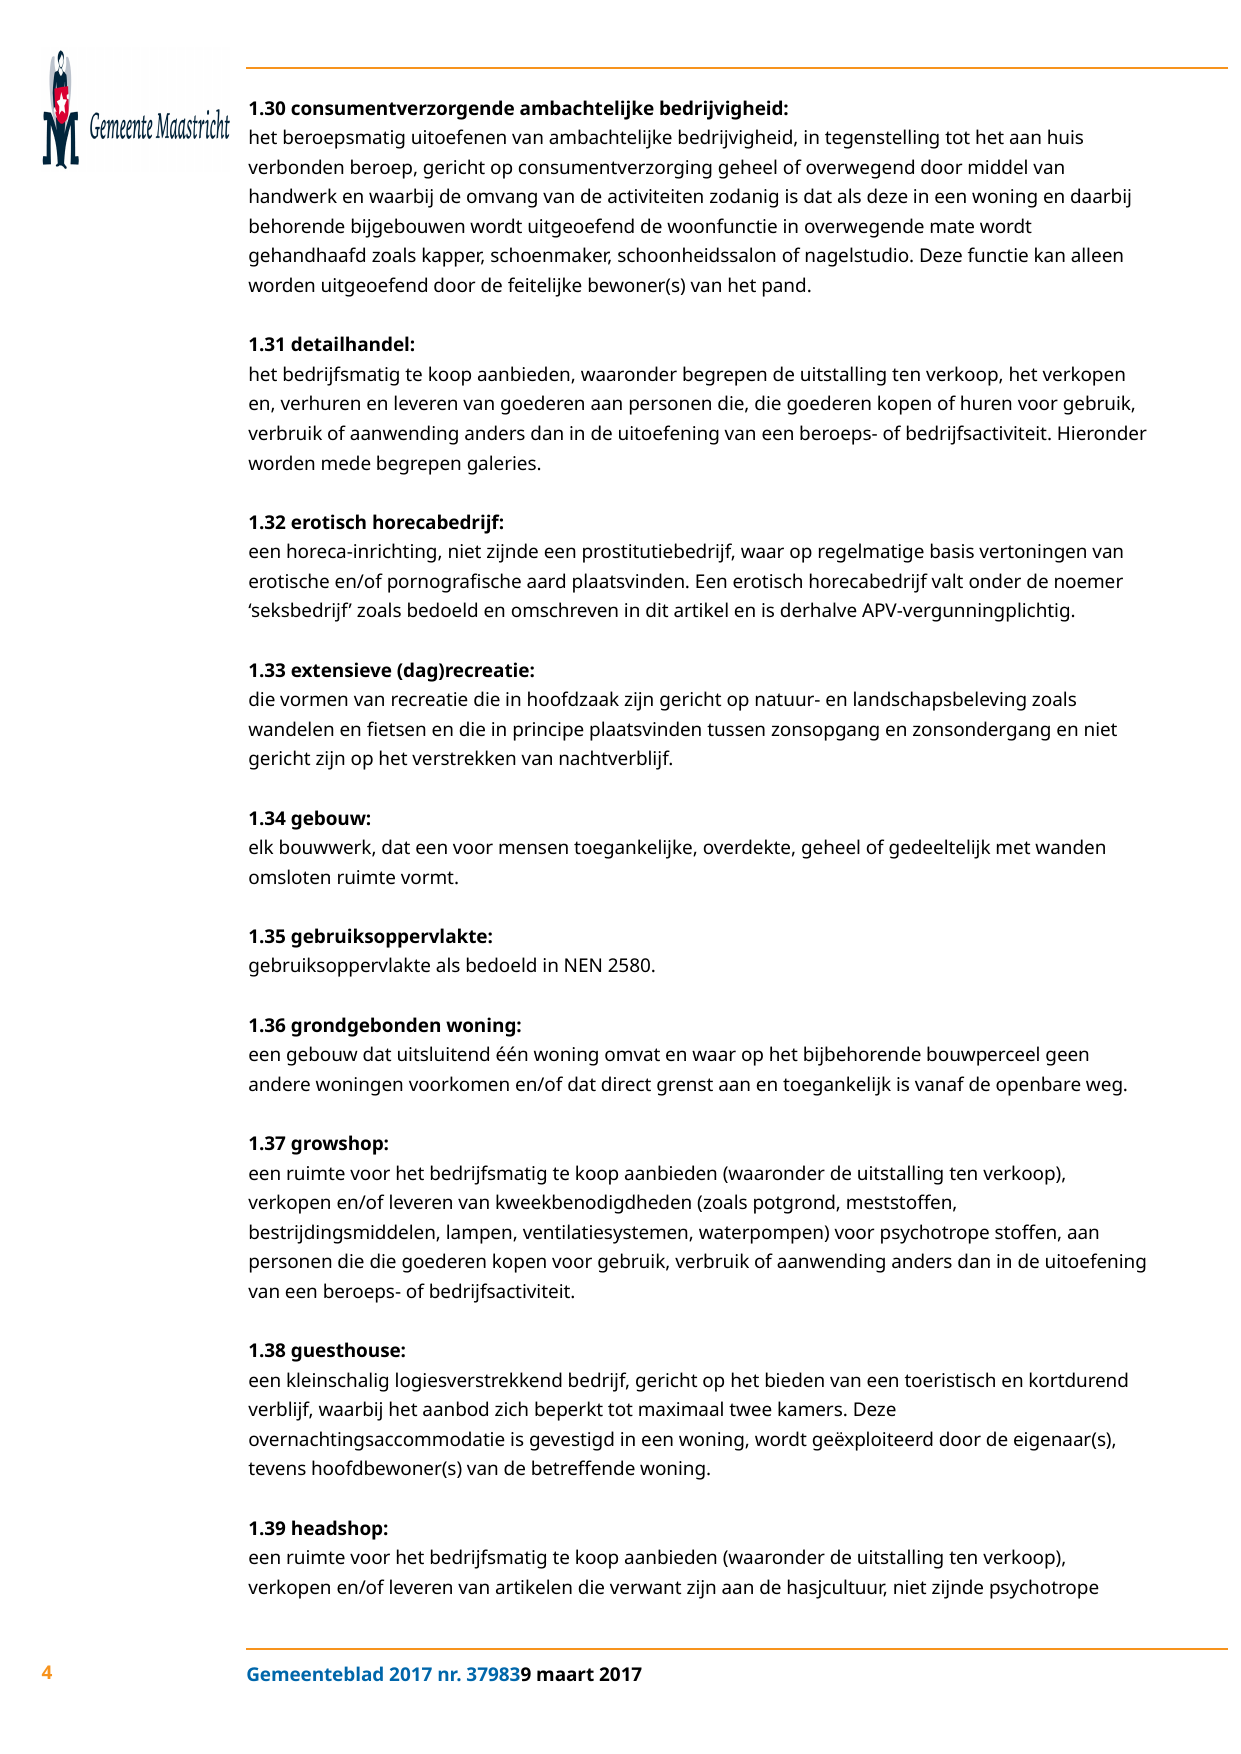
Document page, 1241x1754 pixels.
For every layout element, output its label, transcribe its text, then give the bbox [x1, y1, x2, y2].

text gebruiksoppervlakte als bedoeld in NEN 2580. [248, 953, 1152, 978]
text 1.32 erotisch horecabedrijf: [248, 509, 1152, 535]
text 1.33 extensieve (dag)recreatie: [248, 657, 1152, 683]
text 1.37 growshop: [248, 1130, 1152, 1156]
text die vormen van recreatie die in hoofdzaak zijn gericht op natuur- en landschapsbeleving zoals wandelen en fietsen en die in principe plaatsvinden tussen zonsopgang en zonsondergang en niet gericht zijn op het verstrekken van nachtverblijf. [248, 686, 1152, 771]
text 1.36 grondgebonden woning: [248, 1012, 1152, 1038]
text 1.38 guesthouse: [248, 1337, 1152, 1363]
text een ruimte voor het bedrijfsmatig te koop aanbieden (waaronder de uitstalling ten verkoop), verkopen en/of leveren van kweekbenodigdheden (zoals potgrond, meststoffen, bestrijdingsmiddelen, lampen, ventilatiesystemen, waterpompen) voor psychotrope stoffen, aan personen die die goederen kopen voor gebruik, verbruik of aanwending anders dan in de uitoefening van een beroeps- of bedrijfsactiviteit. [248, 1160, 1152, 1304]
text 1.39 headshop: [248, 1515, 1152, 1541]
text een ruimte voor het bedrijfsmatig te koop aanbieden (waaronder de uitstalling ten verkoop), verkopen en/of leveren van artikelen die verwant zijn aan de hasjcultuur, niet zijnde psychotrope [248, 1544, 1152, 1600]
text een gebouw dat uitsluitend één woning omvat en waar op het bijbehorende bouwperceel geen andere woningen voorkomen en/of dat direct grenst aan en toegankelijk is vanaf de openbare weg. [248, 1041, 1152, 1097]
text het bedrijfsmatig te koop aanbieden, waaronder begrepen de uitstalling ten verkoop, het verkopen en, verhuren en leveren van goederen aan personen die, die goederen kopen of huren voor gebruik, verbruik of aanwending anders dan in de uitoefening van een beroeps- of bedrijfsactiviteit. Hieronder worden mede begrepen galeries. [248, 361, 1152, 476]
text 1.31 detailhandel: [248, 331, 1152, 357]
text 1.34 gebouw: [248, 805, 1152, 831]
picture [41, 47, 231, 172]
text 1.30 consumentverzorgende ambachtelijke bedrijvigheid: [248, 95, 1152, 121]
text het beroepsmatig uitoefenen van ambachtelijke bedrijvigheid, in tegenstelling tot het aan huis verbonden beroep, gericht op consumentverzorging geheel of overwegend door middel van handwerk en waarbij de omvang van de activiteiten zodanig is dat als deze in een woning en daarbij behorende bijgebouwen wordt uitgeoefend de woonfunctie in overwegende mate wordt gehandhaafd zoals kapper, schoenmaker, schoonheidssalon of nagelstudio. Deze functie kan alleen worden uitgeoefend door de feitelijke bewoner(s) van het pand. [248, 124, 1152, 298]
text 1.35 gebruiksoppervlakte: [248, 923, 1152, 949]
text een kleinschalig logiesverstrekkend bedrijf, gericht op het bieden van een toeristisch en kortdurend verblijf, waarbij het aanbod zich beperkt tot maximaal twee kamers. Deze overnachtingsaccommodatie is gevestigd in een woning, wordt geëxploiteerd door de eigenaar(s), tevens hoofdbewoner(s) van de betreffende woning. [248, 1367, 1152, 1481]
text elk bouwwerk, dat een voor mensen toegankelijke, overdekte, geheel of gedeeltelijk met wanden omsloten ruimte vormt. [248, 834, 1152, 890]
text een horeca-inrichting, niet zijnde een prostitutiebedrijf, waar op regelmatige basis vertoningen van erotische en/of pornografische aard plaatsvinden. Een erotisch horecabedrijf valt onder de noemer ‘seksbedrijf’ zoals bedoeld en omschreven in dit artikel en is derhalve APV-vergunningplichtig. [248, 538, 1152, 623]
